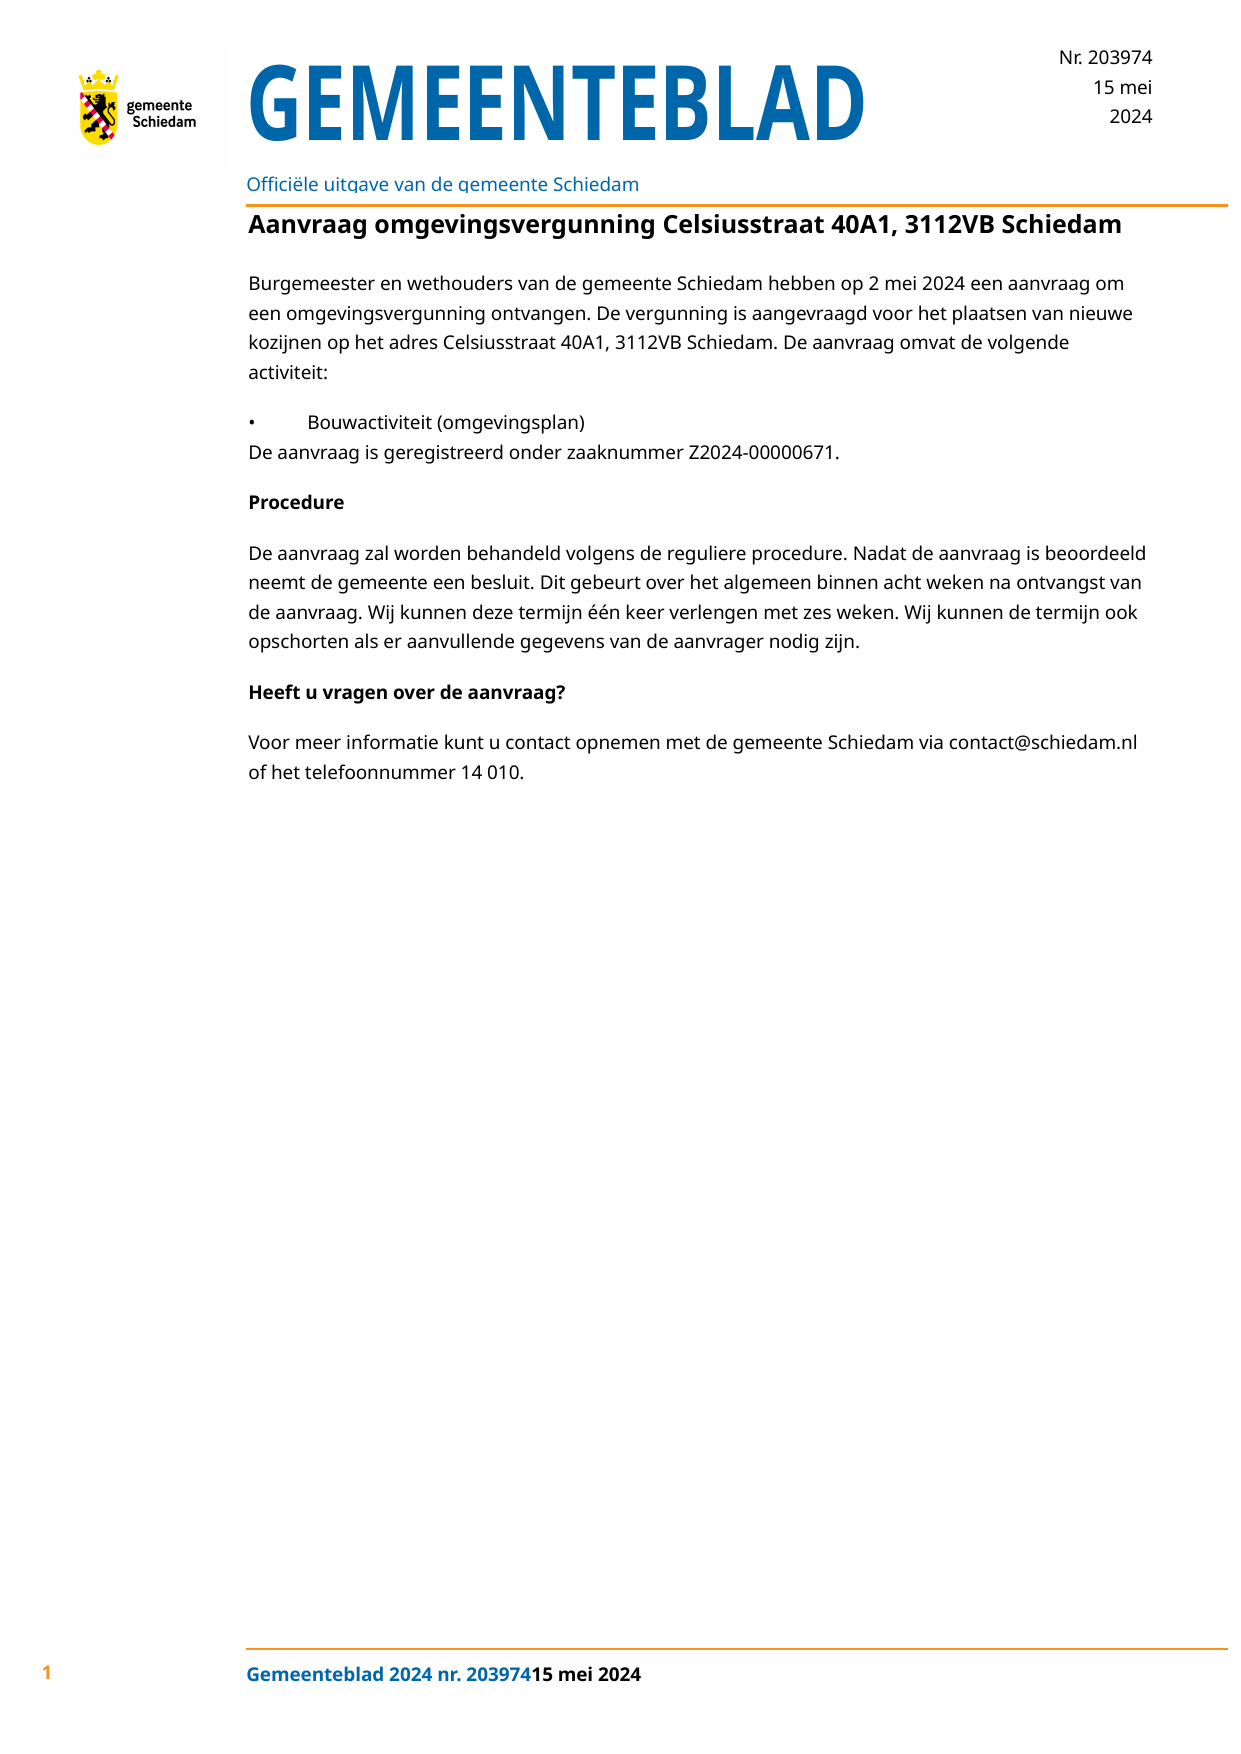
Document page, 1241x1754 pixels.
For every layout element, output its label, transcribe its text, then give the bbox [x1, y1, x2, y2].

text De aanvraag is geregistreerd onder zaaknummer Z2024-00000671. [248, 439, 1152, 465]
list Bouwactiviteit (omgevingsplan) [248, 409, 1152, 435]
text De aanvraag zal worden behandeld volgens de reguliere procedure. Nadat de aanvraag is beoordeeld neemt de gemeente een besluit. Dit gebeurt over het algemeen binnen acht weken na ontvangst van de aanvraag. Wij kunnen deze termijn één keer verlengen met zes weken. Wij kunnen de termijn ook opschorten als er aanvullende gegevens van de aanvrager nodig zijn. [248, 540, 1152, 654]
text Procedure [248, 489, 1152, 515]
text Heeft u vragen over de aanvraag? [248, 679, 1152, 705]
text Burgemeester en wethouders van de gemeente Schiedam hebben op 2 mei 2024 een aanvraag om een omgevingsvergunning ontvangen. De vergunning is aangevraagd voor het plaatsen van nieuwe kozijnen op het adres Celsiusstraat 40A1, 3112VB Schiedam. De aanvraag omvat de volgende activiteit: [248, 270, 1152, 385]
picture [41, 47, 231, 172]
text Aanvraag omgevingsvergunning Celsiusstraat 40A1, 3112VB Schiedam [248, 207, 1152, 241]
text Voor meer informatie kunt u contact opnemen met de gemeente Schiedam via contact@schiedam.nl of het telefoonnummer 14 010. [248, 729, 1152, 785]
